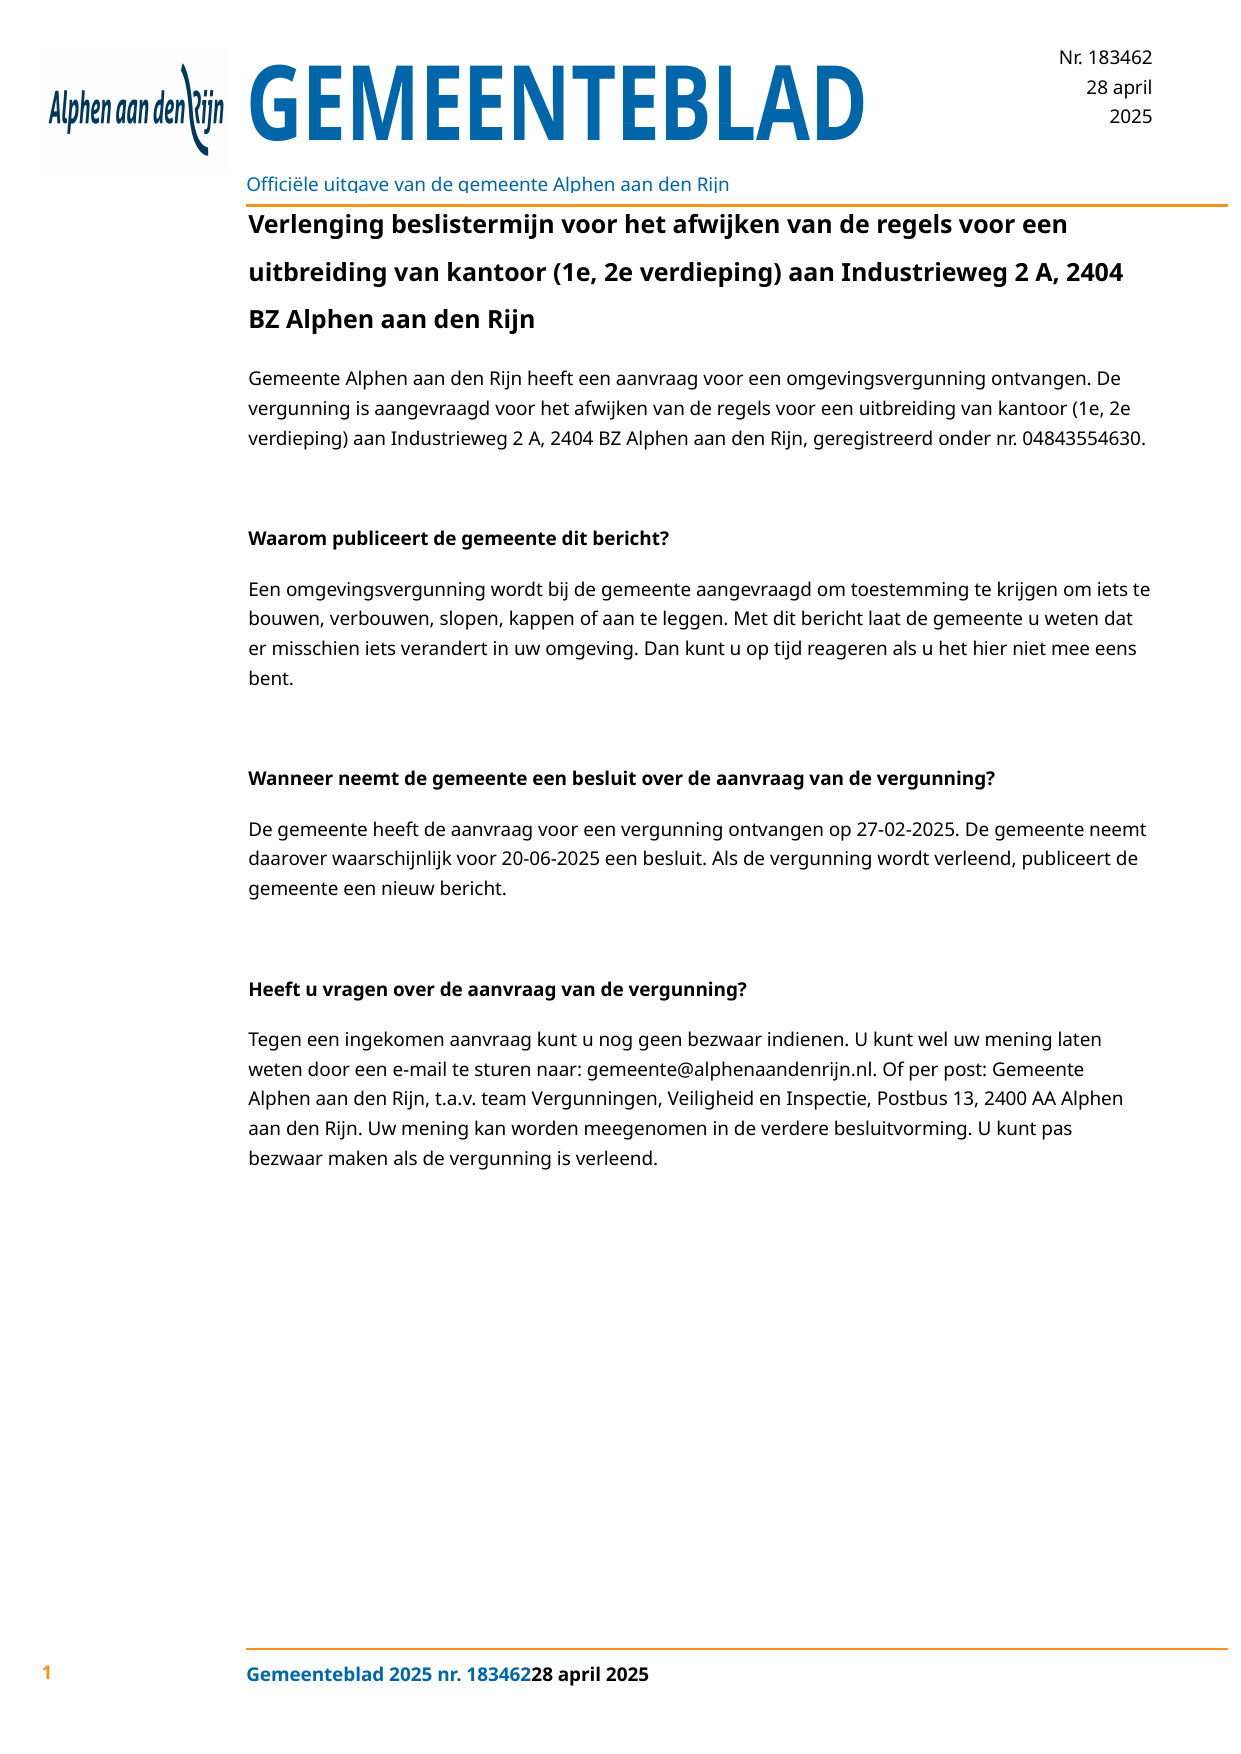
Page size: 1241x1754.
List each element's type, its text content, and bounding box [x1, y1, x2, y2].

text Verlenging beslistermijn voor het afwijken van de regels voor een uitbreiding van kantoor (1e, 2e verdieping) aan Industrieweg 2 A, 2404 BZ Alphen aan den Rijn [248, 207, 1152, 336]
text Wanneer neemt de gemeente een besluit over de aanvraag van de vergunning? [248, 766, 1152, 791]
text Gemeente Alphen aan den Rijn heeft een aanvraag voor een omgevingsvergunning ontvangen. De vergunning is aangevraagd voor het afwijken van de regels voor een uitbreiding van kantoor (1e, 2e verdieping) aan Industrieweg 2 A, 2404 BZ Alphen aan den Rijn, geregistreerd onder nr. 04843554630. [248, 366, 1152, 450]
text Heeft u vragen over de aanvraag van de vergunning? [248, 976, 1152, 1002]
picture [41, 47, 231, 172]
text Tegen een ingekomen aanvraag kunt u nog geen bezwaar indienen. U kunt wel uw mening laten weten door een e-mail te sturen naar: gemeente@alphenaandenrijn.nl. Of per post: Gemeente Alphen aan den Rijn, t.a.v. team Vergunningen, Veiligheid en Inspectie, Postbus 13, 2400 AA Alphen aan den Rijn. Uw mening kan worden meegenomen in de verdere besluitvorming. U kunt pas bezwaar maken als de vergunning is verleend. [248, 1026, 1152, 1170]
text De gemeente heeft de aanvraag voor een vergunning ontvangen op 27-02-2025. De gemeente neemt daarover waarschijnlijk voor 20-06-2025 een besluit. Als de vergunning wordt verleend, publiceert de gemeente een nieuw bericht. [248, 816, 1152, 901]
text Een omgevingsvergunning wordt bij de gemeente aangevraagd om toestemming te krijgen om iets te bouwen, verbouwen, slopen, kappen of aan te leggen. Met dit bericht laat de gemeente u weten dat er misschien iets verandert in uw omgeving. Dan kunt u op tijd reageren als u het hier niet mee eens bent. [248, 576, 1152, 690]
text Waarom publiceert de gemeente dit bericht? [248, 526, 1152, 551]
